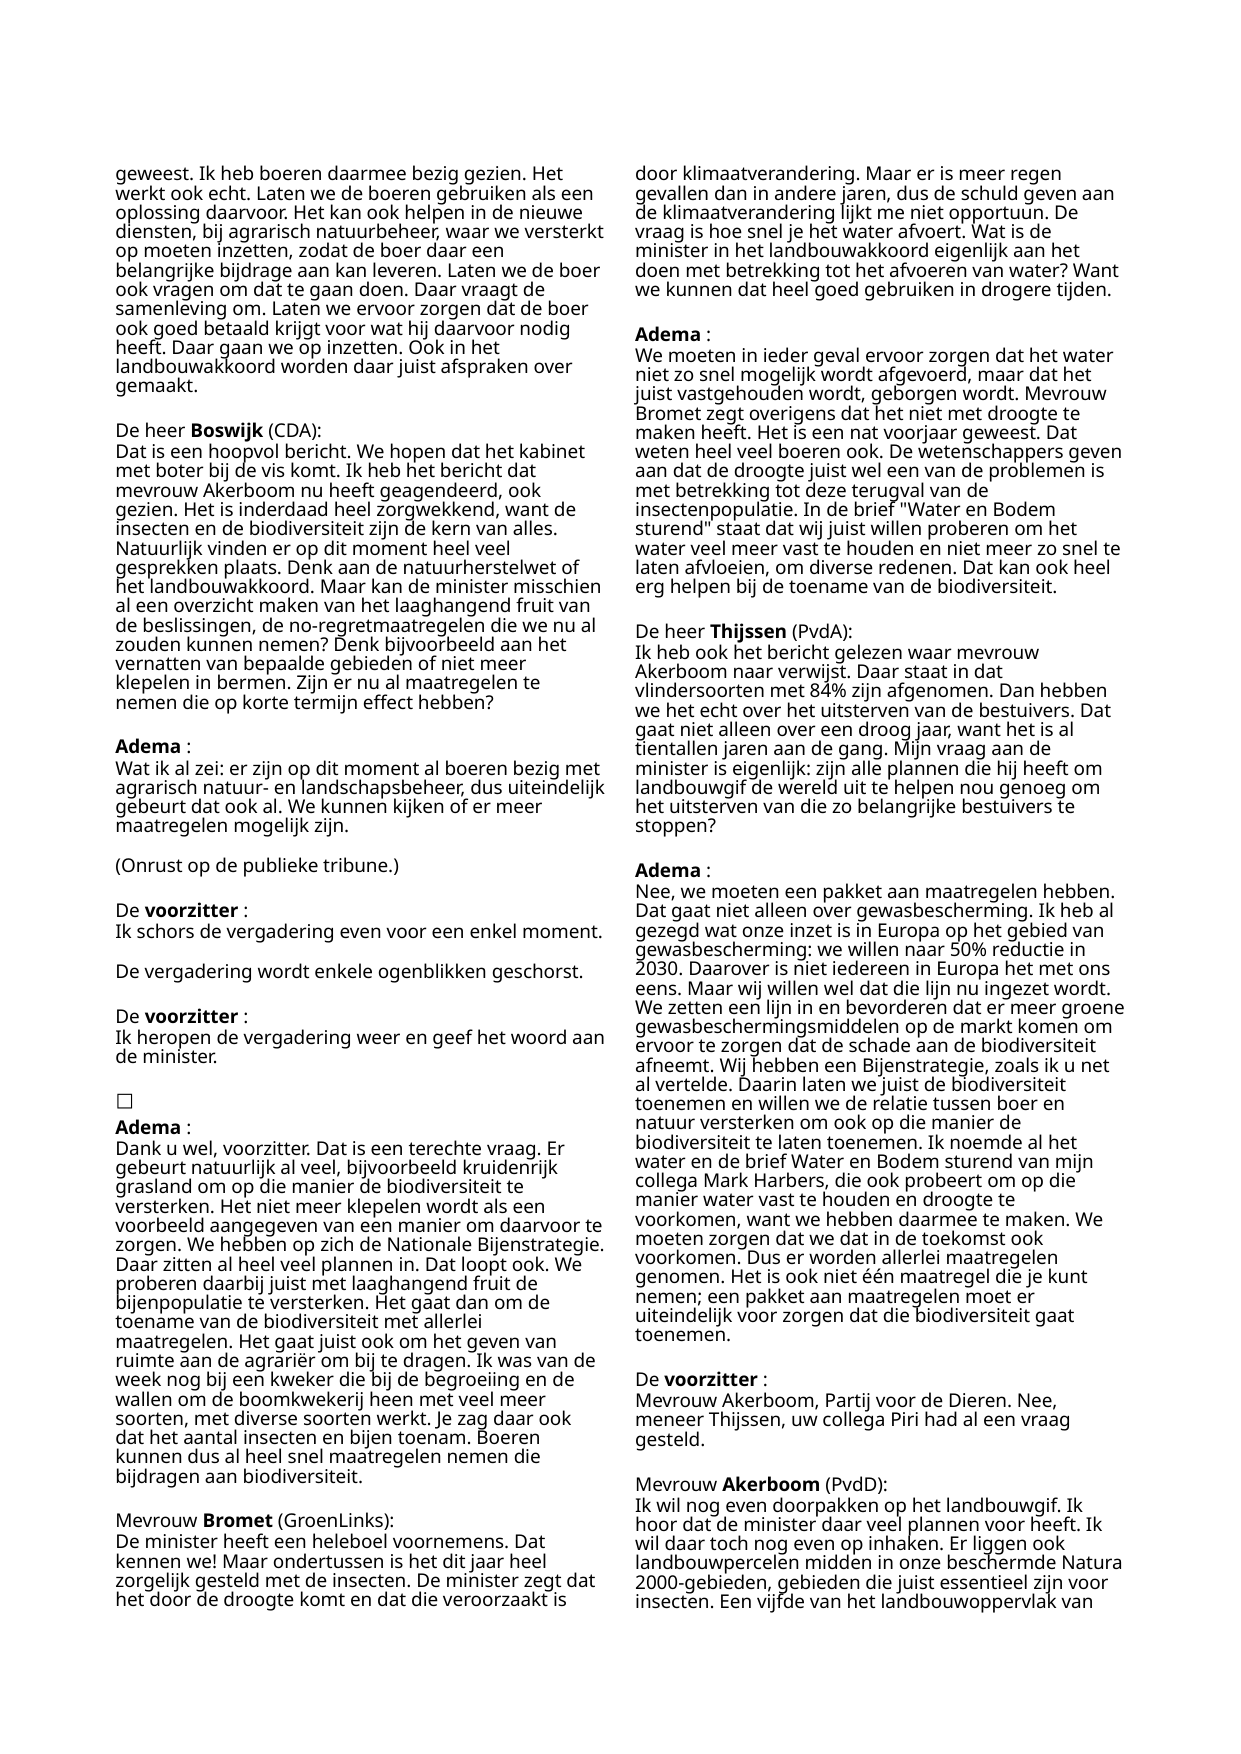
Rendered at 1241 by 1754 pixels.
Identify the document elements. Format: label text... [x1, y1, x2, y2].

text Adema : [115, 1114, 605, 1140]
text De heer Thijssen (PvdA): [635, 618, 1125, 644]
text ⬜ [115, 1088, 605, 1114]
text Nee, we moeten een pakket aan maatregelen hebben. Dat gaat niet alleen over gewasbescherming. Ik heb al gezegd wat onze inzet is in Europa op het gebied van gewasbescherming: we willen naar 50% reductie in 2030. Daarover is niet iedereen in Europa het met ons eens. Maar wij willen wel dat die lijn nu ingezet wordt. We zetten een lijn in en bevorderen dat er meer groene gewasbeschermingsmiddelen op de markt komen om ervoor te zorgen dat de schade aan de biodiversiteit afneemt. Wij hebben een Bijenstrategie, zoals ik u net al vertelde. Daarin laten we juist de biodiversiteit toenemen en willen we de relatie tussen boer en natuur versterken om ook op die manier de biodiversiteit te laten toenemen. Ik noemde al het water en de brief Water en Bodem sturend van mijn collega Mark Harbers, die ook probeert om op die manier water vast te houden en droogte te voorkomen, want we hebben daarmee te maken. We moeten zorgen dat we dat in de toekomst ook voorkomen. Dus er worden allerlei maatregelen genomen. Het is ook niet één maatregel die je kunt nemen; een pakket aan maatregelen moet er uiteindelijk voor zorgen dat die biodiversiteit gaat toenemen. [635, 883, 1125, 1346]
text Mevrouw Akerboom, Partij voor de Dieren. Nee, meneer Thijssen, uw collega Piri had al een vraag gesteld. [635, 1392, 1125, 1450]
text Wat ik al zei: er zijn op dit moment al boeren bezig met agrarisch natuur- en landschapsbeheer, dus uiteindelijk gebeurt dat ook al. We kunnen kijken of er meer maatregelen mogelijk zijn. [115, 759, 605, 837]
text De minister heeft een heleboel voornemens. Dat kennen we! Maar ondertussen is het dit jaar heel zorgelijk gesteld met de insecten. De minister zegt dat het door de droogte komt en dat die veroorzaakt is [115, 1533, 605, 1611]
text Ik heropen de vergadering weer en geef het woord aan de minister. [115, 1029, 605, 1068]
text geweest. Ik heb boeren daarmee bezig gezien. Het werkt ook echt. Laten we de boeren gebruiken als een oplossing daarvoor. Het kan ook helpen in de nieuwe diensten, bij agrarisch natuurbeheer, waar we versterkt op moeten inzetten, zodat de boer daar een belangrijke bijdrage aan kan leveren. Laten we de boer ook vragen om dat te gaan doen. Daar vraagt de samenleving om. Laten we ervoor zorgen dat de boer ook goed betaald krijgt voor wat hij daarvoor nodig heeft. Daar gaan we op inzetten. Ook in het landbouwakkoord worden daar juist afspraken over gemaakt. [115, 165, 605, 397]
text We moeten in ieder geval ervoor zorgen dat het water niet zo snel mogelijk wordt afgevoerd, maar dat het juist vastgehouden wordt, geborgen wordt. Mevrouw Bromet zegt overigens dat het niet met droogte te maken heeft. Het is een nat voorjaar geweest. Dat weten heel veel boeren ook. De wetenschappers geven aan dat de droogte juist wel een van de problemen is met betrekking tot deze terugval van de insectenpopulatie. In de brief "Water en Bodem sturend" staat dat wij juist willen proberen om het water veel meer vast te houden en niet meer zo snel te laten afvloeien, om diverse redenen. Dat kan ook heel erg helpen bij de toename van de biodiversiteit. [635, 347, 1125, 597]
text De voorzitter : [635, 1366, 1125, 1392]
text Mevrouw Bromet (GroenLinks): [115, 1508, 605, 1533]
text Adema : [635, 321, 1125, 347]
text De heer Boswijk (CDA): [115, 417, 605, 443]
text De voorzitter : [115, 1003, 605, 1029]
text Dat is een hoopvol bericht. We hopen dat het kabinet met boter bij de vis komt. Ik heb het bericht dat mevrouw Akerboom nu heeft geagendeerd, ook gezien. Het is inderdaad heel zorgwekkend, want de insecten en de biodiversiteit zijn de kern van alles. Natuurlijk vinden er op dit moment heel veel gesprekken plaats. Denk aan de natuurherstelwet of het landbouwakkoord. Maar kan de minister misschien al een overzicht maken van het laaghangend fruit van de beslissingen, de no-regretmaatregelen die we nu al zouden kunnen nemen? Denk bijvoorbeeld aan het vernatten van bepaalde gebieden of niet meer klepelen in bermen. Zijn er nu al maatregelen te nemen die op korte termijn effect hebben? [115, 443, 605, 713]
text Mevrouw Akerboom (PvdD): [635, 1471, 1125, 1497]
text door klimaatverandering. Maar er is meer regen gevallen dan in andere jaren, dus de schuld geven aan de klimaatverandering lijkt me niet opportuun. De vraag is hoe snel je het water afvoert. Wat is de minister in het landbouwakkoord eigenlijk aan het doen met betrekking tot het afvoeren van water? Want we kunnen dat heel goed gebruiken in drogere tijden. [635, 165, 1125, 300]
text Adema : [635, 857, 1125, 883]
text De voorzitter : [115, 897, 605, 923]
text (Onrust op de publieke tribune.) [115, 857, 605, 877]
text Ik schors de vergadering even voor een enkel moment. [115, 923, 605, 942]
text Dank u wel, voorzitter. Dat is een terechte vraag. Er gebeurt natuurlijk al veel, bijvoorbeeld kruidenrijk grasland om op die manier de biodiversiteit te versterken. Het niet meer klepelen wordt als een voorbeeld aangegeven van een manier om daarvoor te zorgen. We hebben op zich de Nationale Bijenstrategie. Daar zitten al heel veel plannen in. Dat loopt ook. We proberen daarbij juist met laaghangend fruit de bijenpopulatie te versterken. Het gaat dan om de toename van de biodiversiteit met allerlei maatregelen. Het gaat juist ook om het geven van ruimte aan de agrariër om bij te dragen. Ik was van de week nog bij een kweker die bij de begroeiing en de wallen om de boomkwekerij heen met veel meer soorten, met diverse soorten werkt. Je zag daar ook dat het aantal insecten en bijen toenam. Boeren kunnen dus al heel snel maatregelen nemen die bijdragen aan biodiversiteit. [115, 1140, 605, 1487]
text De vergadering wordt enkele ogenblikken geschorst. [115, 963, 605, 983]
text Ik heb ook het bericht gelezen waar mevrouw Akerboom naar verwijst. Daar staat in dat vlindersoorten met 84% zijn afgenomen. Dan hebben we het echt over het uitsterven van de bestuivers. Dat gaat niet alleen over een droog jaar, want het is al tientallen jaren aan de gang. Mijn vraag aan de minister is eigenlijk: zijn alle plannen die hij heeft om landbouwgif de wereld uit te helpen nou genoeg om het uitsterven van die zo belangrijke bestuivers te stoppen? [635, 644, 1125, 837]
text Ik wil nog even doorpakken op het landbouwgif. Ik hoor dat de minister daar veel plannen voor heeft. Ik wil daar toch nog even op inhaken. Er liggen ook landbouwpercelen midden in onze beschermde Natura 2000-gebieden, gebieden die juist essentieel zijn voor insecten. Een vijfde van het landbouwoppervlak van [635, 1497, 1125, 1612]
text Adema : [115, 734, 605, 759]
